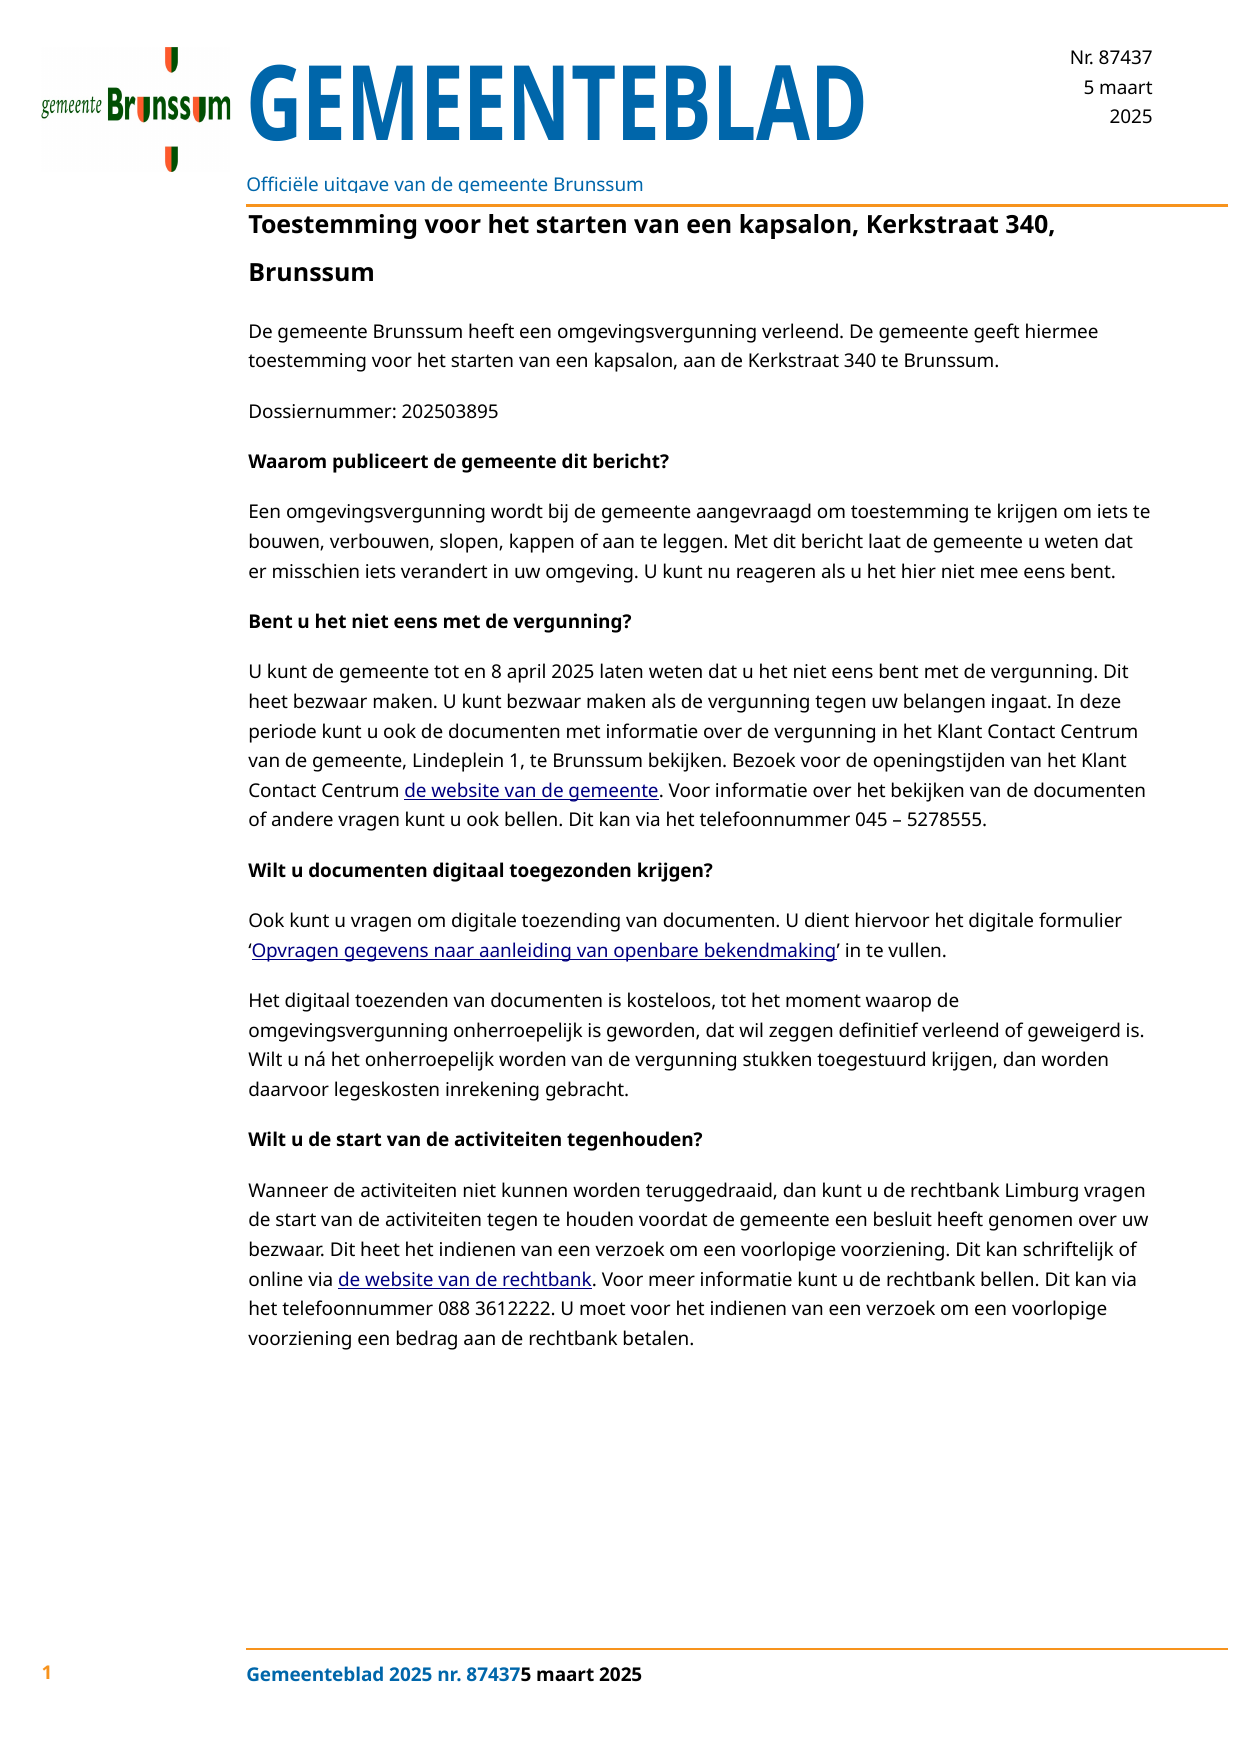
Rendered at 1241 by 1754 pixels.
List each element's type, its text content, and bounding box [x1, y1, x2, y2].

text Dossiernummer: 202503895 [248, 398, 1152, 424]
text Ook kunt u vragen om digitale toezending van documenten. U dient hiervoor het digitale formulier ‘Opvragen gegevens naar aanleiding van openbare bekendmaking’ in te vullen. [248, 907, 1152, 963]
text U kunt de gemeente tot en 8 april 2025 laten weten dat u het niet eens bent met de vergunning. Dit heet bezwaar maken. U kunt bezwaar maken als de vergunning tegen uw belangen ingaat. In deze periode kunt u ook de documenten met informatie over de vergunning in het Klant Contact Centrum van de gemeente, Lindeplein 1, te Brunssum bekijken. Bezoek voor de openingstijden van het Klant Contact Centrum de website van de gemeente. Voor informatie over het bekijken van de documenten of andere vragen kunt u ook bellen. Dit kan via het telefoonnummer 045 – 5278555. [248, 659, 1152, 832]
text Het digitaal toezenden van documenten is kosteloos, tot het moment waarop de omgevingsvergunning onherroepelijk is geworden, dat wil zeggen definitief verleend of geweigerd is. Wilt u ná het onherroepelijk worden van de vergunning stukken toegestuurd krijgen, dan worden daarvoor legeskosten inrekening gebracht. [248, 987, 1152, 1102]
text Wilt u documenten digitaal toegezonden krijgen? [248, 857, 1152, 883]
text De gemeente Brunssum heeft een omgevingsvergunning verleend. De gemeente geeft hiermee toestemming voor het starten van een kapsalon, aan de Kerkstraat 340 te Brunssum. [248, 318, 1152, 373]
text Wilt u de start van de activiteiten tegenhouden? [248, 1127, 1152, 1152]
text Toestemming voor het starten van een kapsalon, Kerkstraat 340, Brunssum [248, 207, 1152, 288]
text Een omgevingsvergunning wordt bij de gemeente aangevraagd om toestemming te krijgen om iets te bouwen, verbouwen, slopen, kappen of aan te leggen. Met dit bericht laat de gemeente u weten dat er misschien iets verandert in uw omgeving. U kunt nu reageren als u het hier niet mee eens bent. [248, 499, 1152, 584]
text Wanneer de activiteiten niet kunnen worden teruggedraaid, dan kunt u de rechtbank Limburg vragen de start van de activiteiten tegen te houden voordat de gemeente een besluit heeft genomen over uw bezwaar. Dit heet het indienen van een verzoek om een voorlopige voorziening. Dit kan schriftelijk of online via de website van de rechtbank. Voor meer informatie kunt u de rechtbank bellen. Dit kan via het telefoonnummer 088 3612222. U moet voor het indienen van een verzoek om een voorlopige voorziening een bedrag aan de rechtbank betalen. [248, 1177, 1152, 1351]
text Waarom publiceert de gemeente dit bericht? [248, 448, 1152, 474]
picture [41, 47, 231, 172]
text Bent u het niet eens met de vergunning? [248, 608, 1152, 634]
